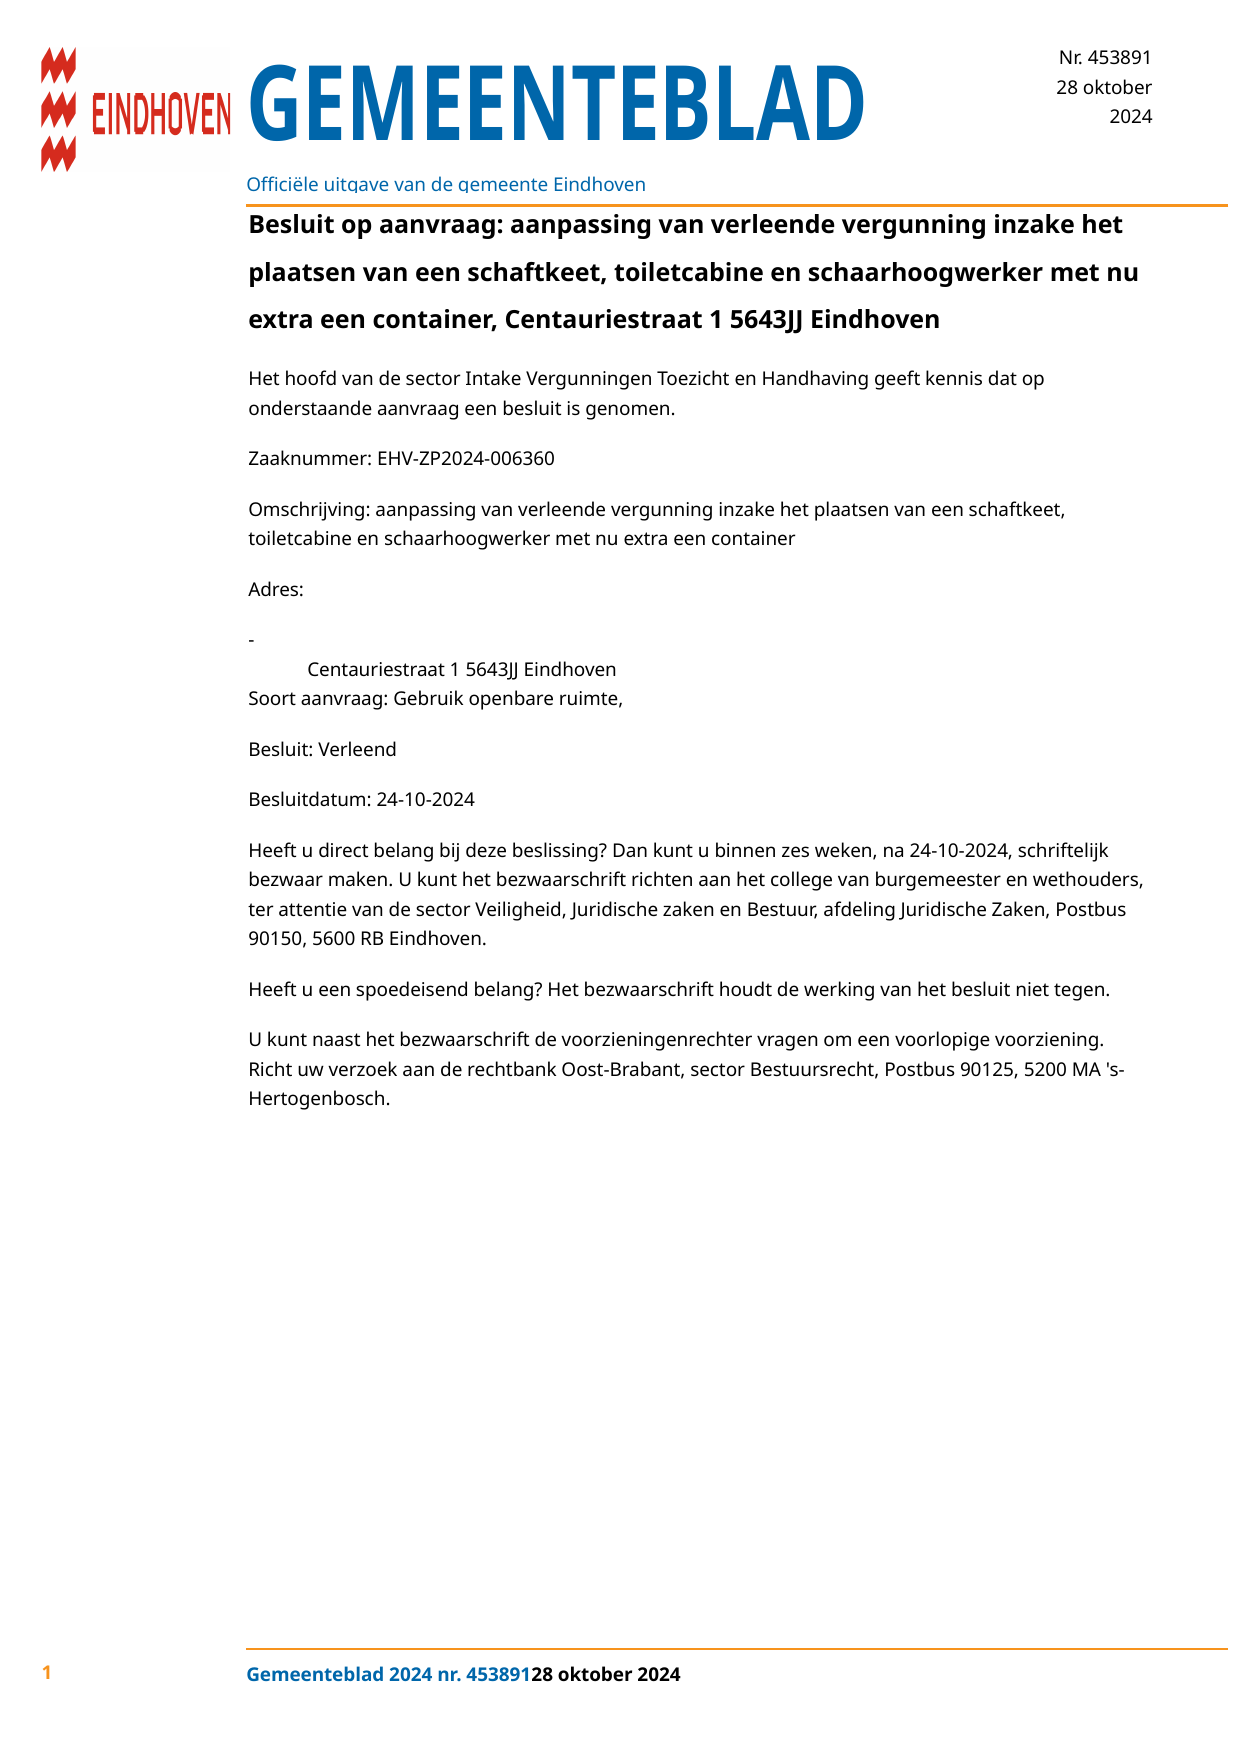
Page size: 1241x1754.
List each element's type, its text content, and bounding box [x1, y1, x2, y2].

text Besluit: Verleend [248, 736, 1152, 762]
text Het hoofd van de sector Intake Vergunningen Toezicht en Handhaving geeft kennis dat op onderstaande aanvraag een besluit is genomen. [248, 366, 1152, 421]
list Centauriestraat 1 5643JJ Eindhoven [248, 656, 1152, 682]
text Zaaknummer: EHV-ZP2024-006360 [248, 446, 1152, 471]
picture [41, 47, 231, 172]
text U kunt naast het bezwaarschrift de voorzieningenrechter vragen om een voorlopige voorziening. Richt uw verzoek aan de rechtbank Oost-Brabant, sector Bestuursrecht, Postbus 90125, 5200 MA 's-Hertogenbosch. [248, 1026, 1152, 1111]
text Omschrijving: aanpassing van verleende vergunning inzake het plaatsen van een schaftkeet, toiletcabine en schaarhoogwerker met nu extra een container [248, 496, 1152, 551]
text Heeft u direct belang bij deze beslissing? Dan kunt u binnen zes weken, na 24-10-2024, schriftelijk bezwaar maken. U kunt het bezwaarschrift richten aan het college van burgemeester en wethouders, ter attentie van de sector Veiligheid, Juridische zaken en Bestuur, afdeling Juridische Zaken, Postbus 90150, 5600 RB Eindhoven. [248, 837, 1152, 951]
text Besluitdatum: 24-10-2024 [248, 786, 1152, 812]
text Soort aanvraag: Gebruik openbare ruimte, [248, 686, 1152, 711]
text Heeft u een spoedeisend belang? Het bezwaarschrift houdt de werking van het besluit niet tegen. [248, 976, 1152, 1002]
text Besluit op aanvraag: aanpassing van verleende vergunning inzake het plaatsen van een schaftkeet, toiletcabine en schaarhoogwerker met nu extra een container, Centauriestraat 1 5643JJ Eindhoven [248, 207, 1152, 336]
text Adres: [248, 576, 1152, 602]
